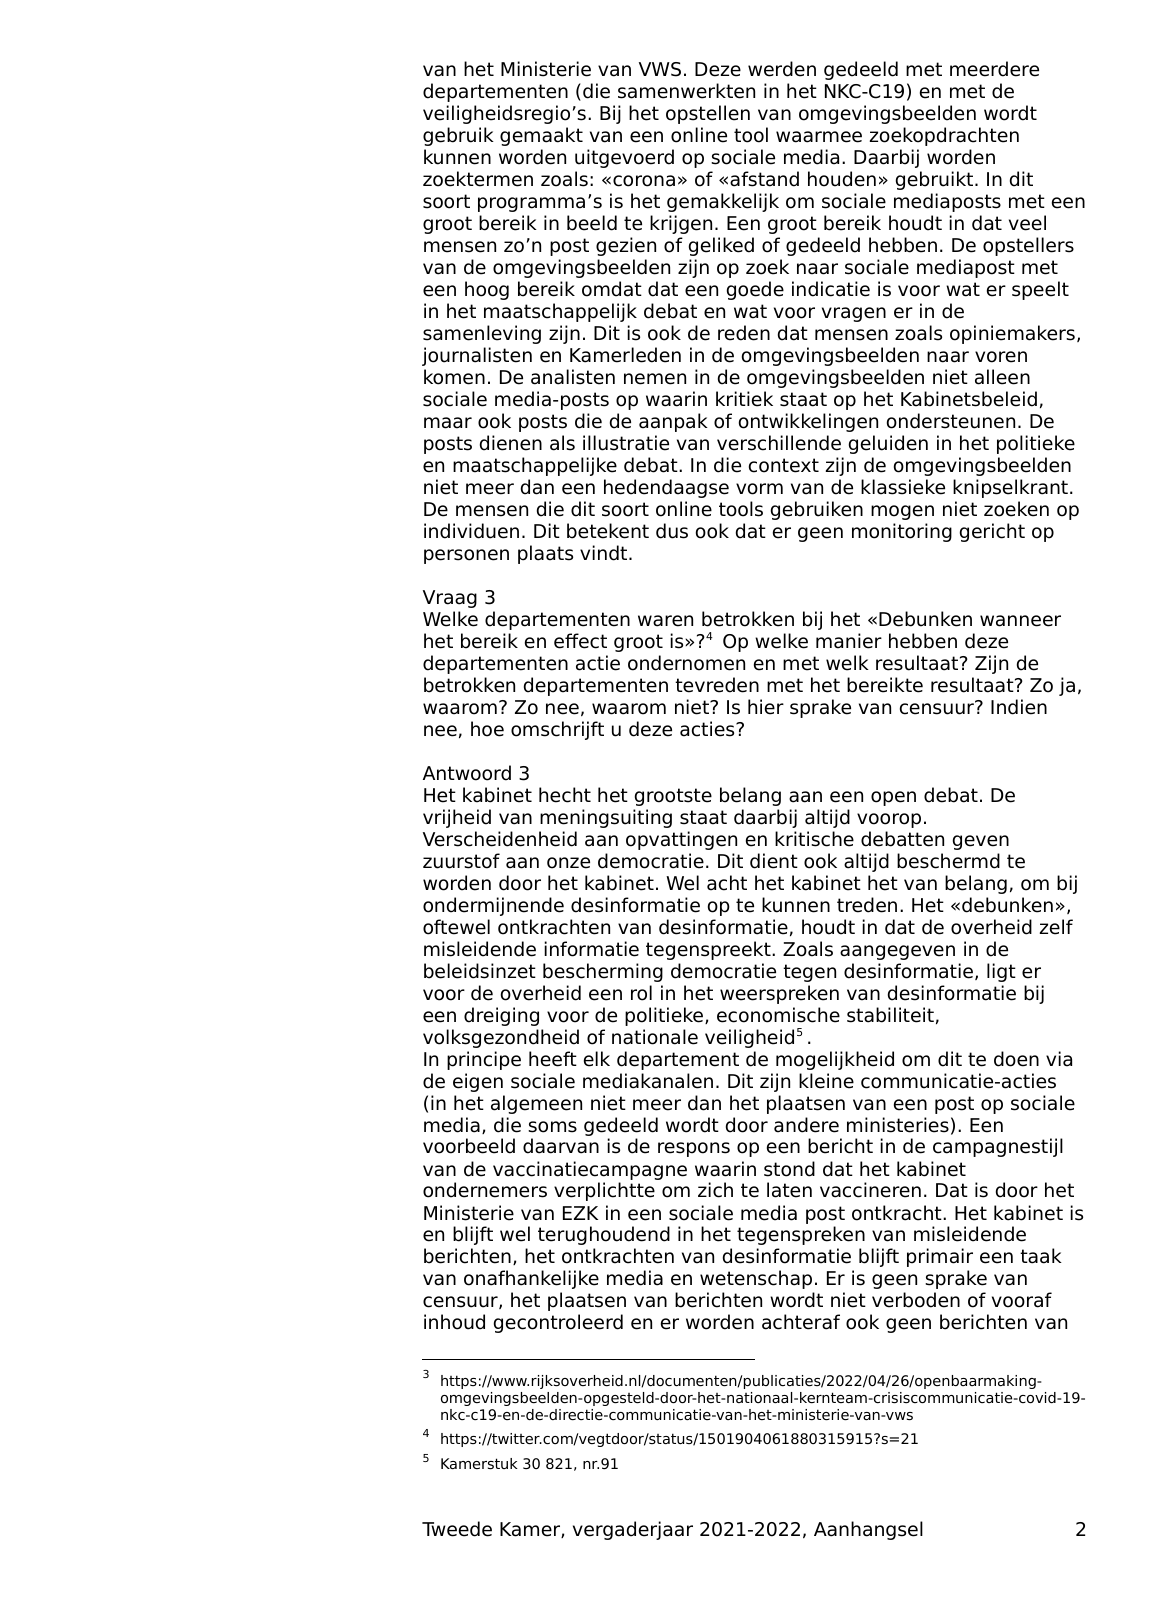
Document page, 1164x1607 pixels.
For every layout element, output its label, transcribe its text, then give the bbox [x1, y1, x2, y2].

text https://twitter.com/vegtdoor/status/1501904061880315915?s=21 [422, 1427, 1087, 1449]
text van het Ministerie van VWS. Deze werden gedeeld met meerdere departementen (die samenwerkten in het NKC-C19) en met de veiligheidsregio’s. Bij het opstellen van omgevingsbeelden wordt gebruik gemaakt van een online tool waarmee zoekopdrachten kunnen worden uitgevoerd op sociale media. Daarbij worden zoektermen zoals: «corona» of «afstand houden» gebruikt. In dit soort programma’s is het gemakkelijk om sociale mediaposts met een groot bereik in beeld te krijgen. Een groot bereik houdt in dat veel mensen zo’n post gezien of geliked of gedeeld hebben. De opstellers van de omgevingsbeelden zijn op zoek naar sociale mediapost met een hoog bereik omdat dat een goede indicatie is voor wat er speelt in het maatschappelijk debat en wat voor vragen er in de samenleving zijn. Dit is ook de reden dat mensen zoals opiniemakers, journalisten en Kamerleden in de omgevingsbeelden naar voren komen. De analisten nemen in de omgevingsbeelden niet alleen sociale media-posts op waarin kritiek staat op het Kabinetsbeleid, maar ook posts die de aanpak of ontwikkelingen ondersteunen. De posts dienen als illustratie van verschillende geluiden in het politieke en maatschappelijke debat. In die context zijn de omgevingsbeelden niet meer dan een hedendaagse vorm van de klassieke knipselkrant. De mensen die dit soort online tools gebruiken mogen niet zoeken op individuen. Dit betekent dus ook dat er geen monitoring gericht op personen plaats vindt. [422, 59, 1087, 564]
text Antwoord 3 [422, 763, 1087, 785]
text Kamerstuk 30 821, nr.91 [422, 1452, 1087, 1474]
text Welke departementen waren betrokken bij het «Debunken wanneer het bereik en effect groot is»? Op welke manier hebben deze departementen actie ondernomen en met welk resultaat? Zijn de betrokken departementen tevreden met het bereikte resultaat? Zo ja, waarom? Zo nee, waarom niet? Is hier sprake van censuur? Indien nee, hoe omschrijft u deze acties? [422, 609, 1087, 741]
text https://www.rijksoverheid.nl/documenten/publicaties/2022/04/26/openbaarmaking-omgevingsbeelden-opgesteld-door-het-nationaal-kernteam-crisiscommunicatie-covid-19-nkc-c19-en-de-directie-communicatie-van-het-ministerie-van-vws [422, 1368, 1087, 1424]
text Vraag 3 [422, 587, 1087, 609]
text In principe heeft elk departement de mogelijkheid om dit te doen via de eigen sociale mediakanalen. Dit zijn kleine communicatie-acties (in het algemeen niet meer dan het plaatsen van een post op sociale media, die soms gedeeld wordt door andere ministeries). Een voorbeeld daarvan is de respons op een bericht in de campagnestijl van de vaccinatiecampagne waarin stond dat het kabinet ondernemers verplichtte om zich te laten vaccineren. Dat is door het Ministerie van EZK in een sociale media post ontkracht. Het kabinet is en blijft wel terughoudend in het tegenspreken van misleidende berichten, het ontkrachten van desinformatie blijft primair een taak van onafhankelijke media en wetenschap. Er is geen sprake van censuur, het plaatsen van berichten wordt niet verboden of vooraf inhoud gecontroleerd en er worden achteraf ook geen berichten van [422, 1048, 1087, 1334]
text Het kabinet hecht het grootste belang aan een open debat. De vrijheid van meningsuiting staat daarbij altijd voorop. Verscheidenheid aan opvattingen en kritische debatten geven zuurstof aan onze democratie. Dit dient ook altijd beschermd te worden door het kabinet. Wel acht het kabinet het van belang, om bij ondermijnende desinformatie op te kunnen treden. Het «debunken», oftewel ontkrachten van desinformatie, houdt in dat de overheid zelf misleidende informatie tegenspreekt. Zoals aangegeven in de beleidsinzet bescherming democratie tegen desinformatie, ligt er voor de overheid een rol in het weerspreken van desinformatie bij een dreiging voor de politieke, economische stabiliteit, volksgezondheid of nationale veiligheid. [422, 785, 1087, 1048]
